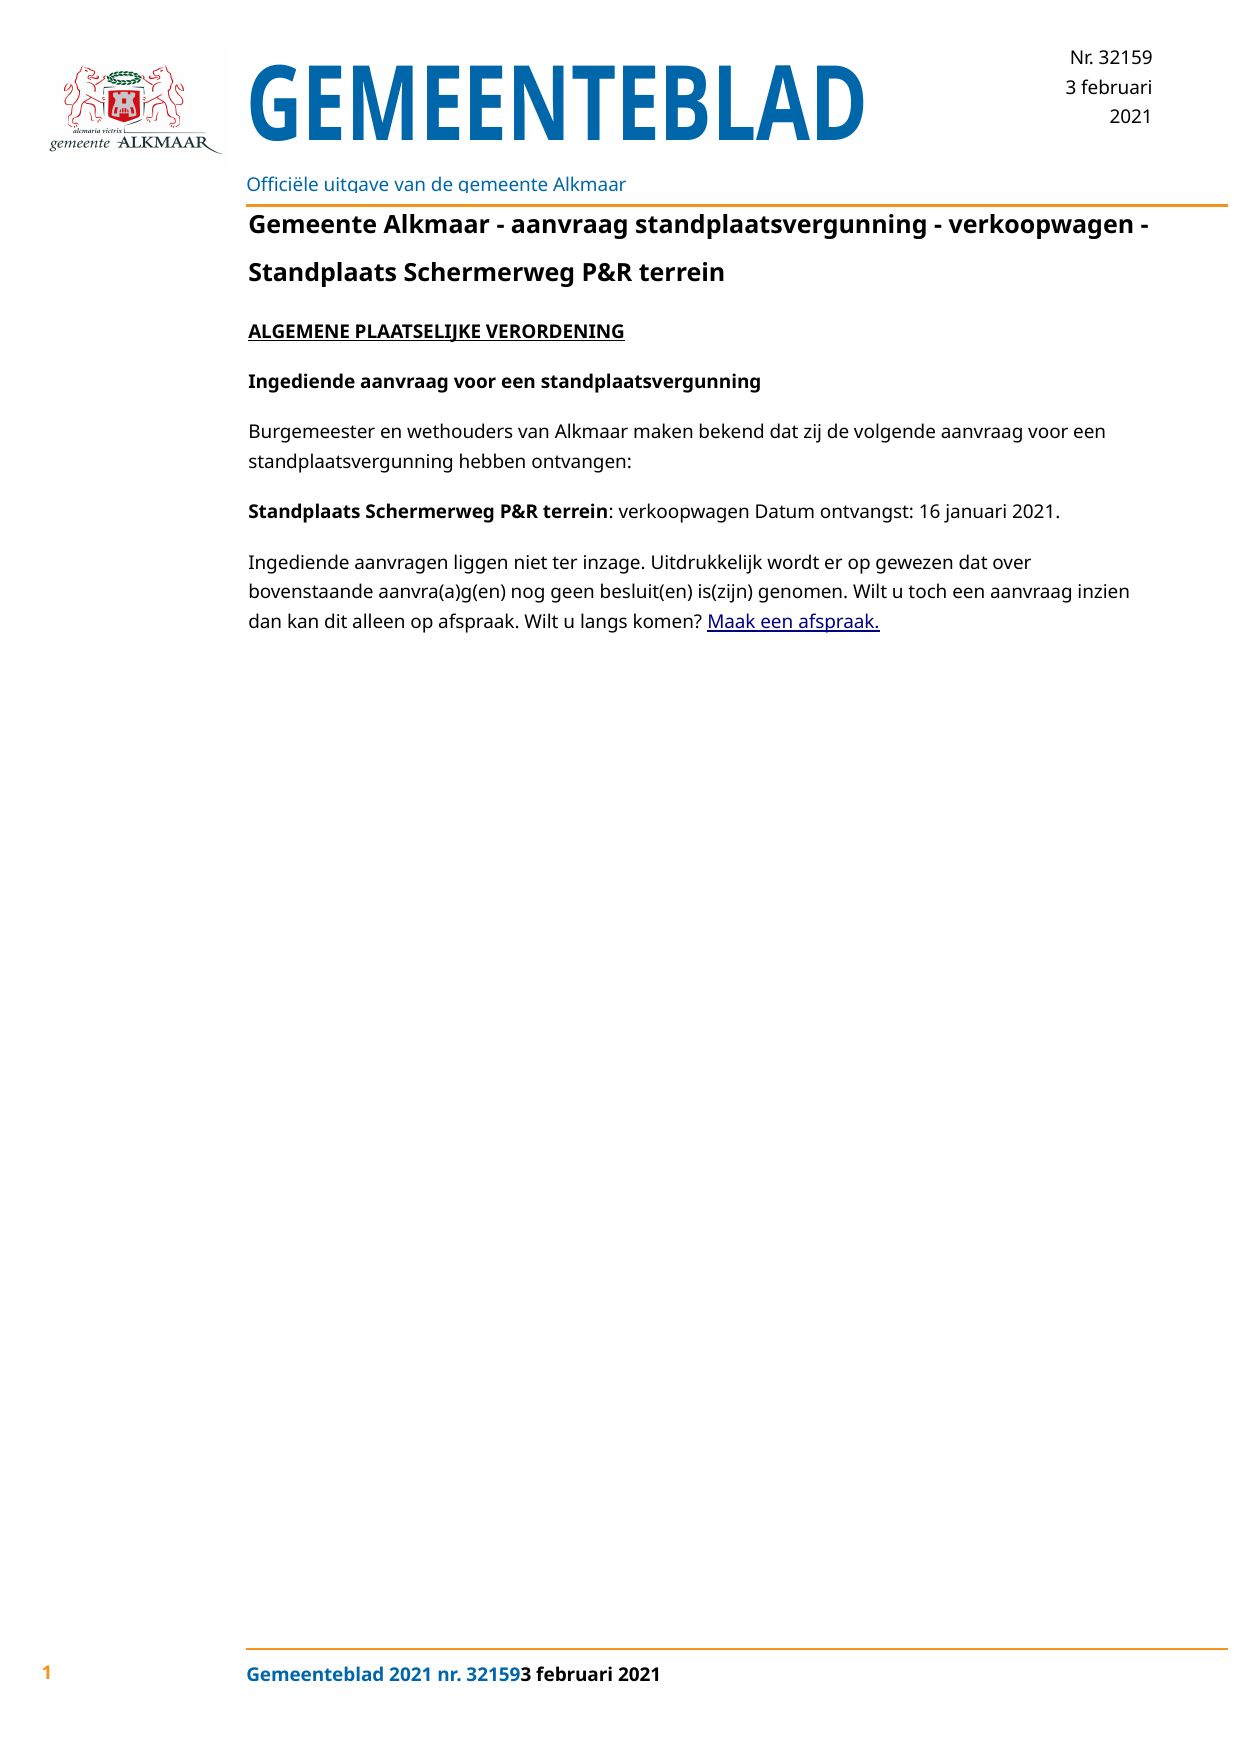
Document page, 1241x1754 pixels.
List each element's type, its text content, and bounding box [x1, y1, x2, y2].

text ALGEMENE PLAATSELIJKE VERORDENING [248, 318, 1152, 344]
text Ingediende aanvragen liggen niet ter inzage. Uitdrukkelijk wordt er op gewezen dat over bovenstaande aanvra(a)g(en) nog geen besluit(en) is(zijn) genomen. Wilt u toch een aanvraag inzien dan kan dit alleen op afspraak. Wilt u langs komen? Maak een afspraak. [248, 549, 1152, 634]
text Ingediende aanvraag voor een standplaatsvergunning [248, 368, 1152, 394]
text Burgemeester en wethouders van Alkmaar maken bekend dat zij de volgende aanvraag voor een standplaatsvergunning hebben ontvangen: [248, 419, 1152, 474]
text Standplaats Schermerweg P&R terrein: verkoopwagen Datum ontvangst: 16 januari 2021. [248, 499, 1152, 524]
text Gemeente Alkmaar - aanvraag standplaatsvergunning - verkoopwagen - Standplaats Schermerweg P&R terrein [248, 207, 1152, 288]
picture [41, 47, 231, 172]
